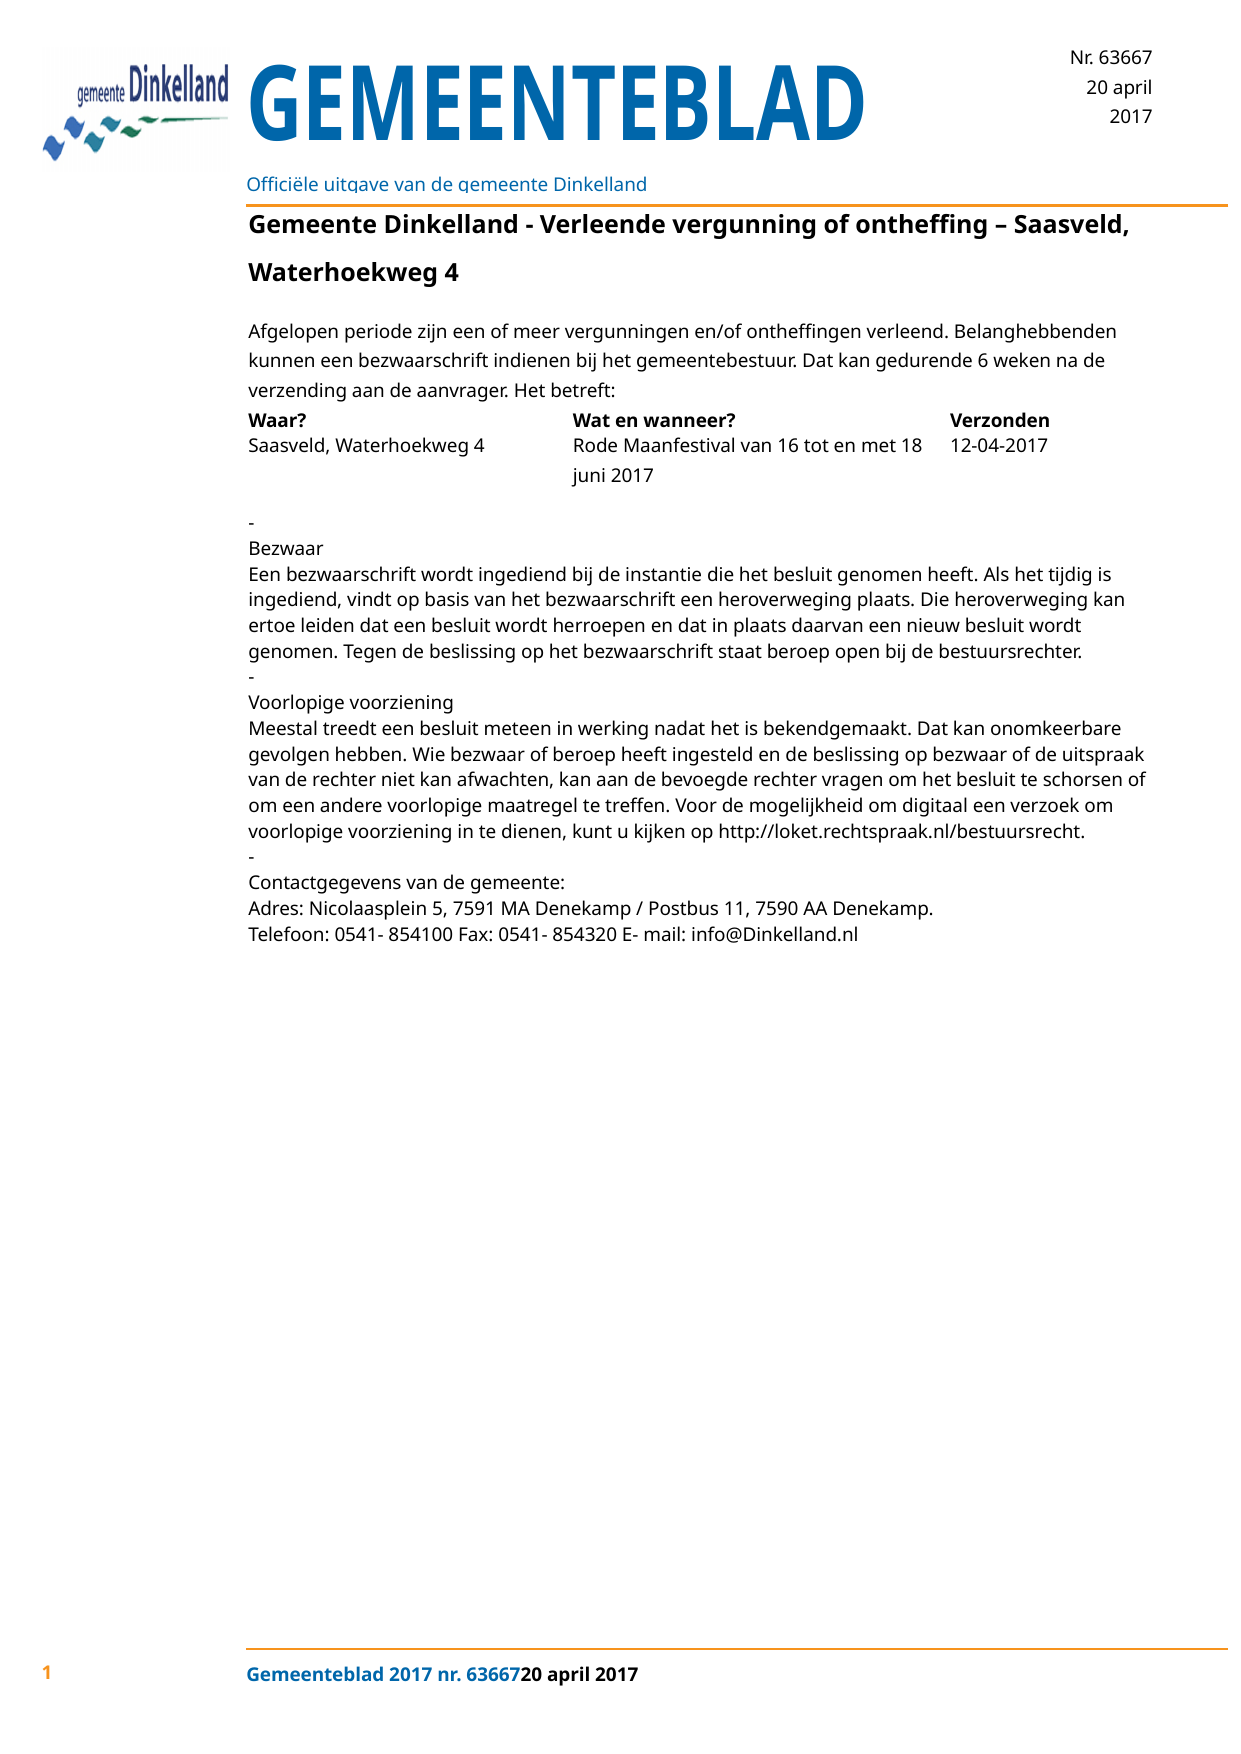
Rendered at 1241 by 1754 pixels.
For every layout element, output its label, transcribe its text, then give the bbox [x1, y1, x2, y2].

text - [248, 509, 1152, 535]
table_header Verzonden [950, 407, 1152, 432]
picture [41, 47, 231, 172]
table_cell 12-04-2017 [950, 433, 1152, 488]
text Een bezwaarschrift wordt ingediend bij de instantie die het besluit genomen heeft. Als het tijdig is ingediend, vindt op basis van het bezwaarschrift een heroverweging plaats. Die heroverweging kan ertoe leiden dat een besluit wordt herroepen en dat in plaats daarvan een nieuw besluit wordt genomen. Tegen de beslissing op het bezwaarschrift staat beroep open bij de bestuursrechter. [248, 561, 1152, 664]
text Afgelopen periode zijn een of meer vergunningen en/of ontheffingen verleend. Belanghebbenden kunnen een bezwaarschrift indienen bij het gemeentebestuur. Dat kan gedurende 6 weken na de verzending aan de aanvrager. Het betreft: [248, 318, 1152, 403]
text Contactgegevens van de gemeente: [248, 869, 1152, 895]
text Adres: Nicolaasplein 5, 7591 MA Denekamp / Postbus 11, 7590 AA Denekamp. [248, 895, 1152, 921]
text Meestal treedt een besluit meteen in werking nadat het is bekendgemaakt. Dat kan onomkeerbare gevolgen hebben. Wie bezwaar of beroep heeft ingesteld en de beslissing op bezwaar of de uitspraak van de rechter niet kan afwachten, kan aan de bevoegde rechter vragen om het besluit te schorsen of om een andere voorlopige maatregel te treffen. Voor de mogelijkheid om digitaal een verzoek om voorlopige voorziening in te dienen, kunt u kijken op http://loket.rechtspraak.nl/bestuursrecht. [248, 715, 1152, 844]
table_header Wat en wanneer? [573, 407, 950, 432]
table_header Waar? [248, 407, 573, 432]
text Gemeente Dinkelland - Verleende vergunning of ontheffing – Saasveld, Waterhoekweg 4 [248, 207, 1152, 288]
text Telefoon: 0541- 854100 Fax: 0541- 854320 E- mail: info@Dinkelland.nl [248, 921, 1152, 947]
table_cell Saasveld, Waterhoekweg 4 [248, 433, 573, 488]
text Bezwaar [248, 535, 1152, 561]
text - [248, 844, 1152, 869]
text Voorlopige voorziening [248, 689, 1152, 715]
text - [248, 664, 1152, 689]
table_cell Rode Maanfestival van 16 tot en met 18 juni 2017 [573, 433, 950, 488]
